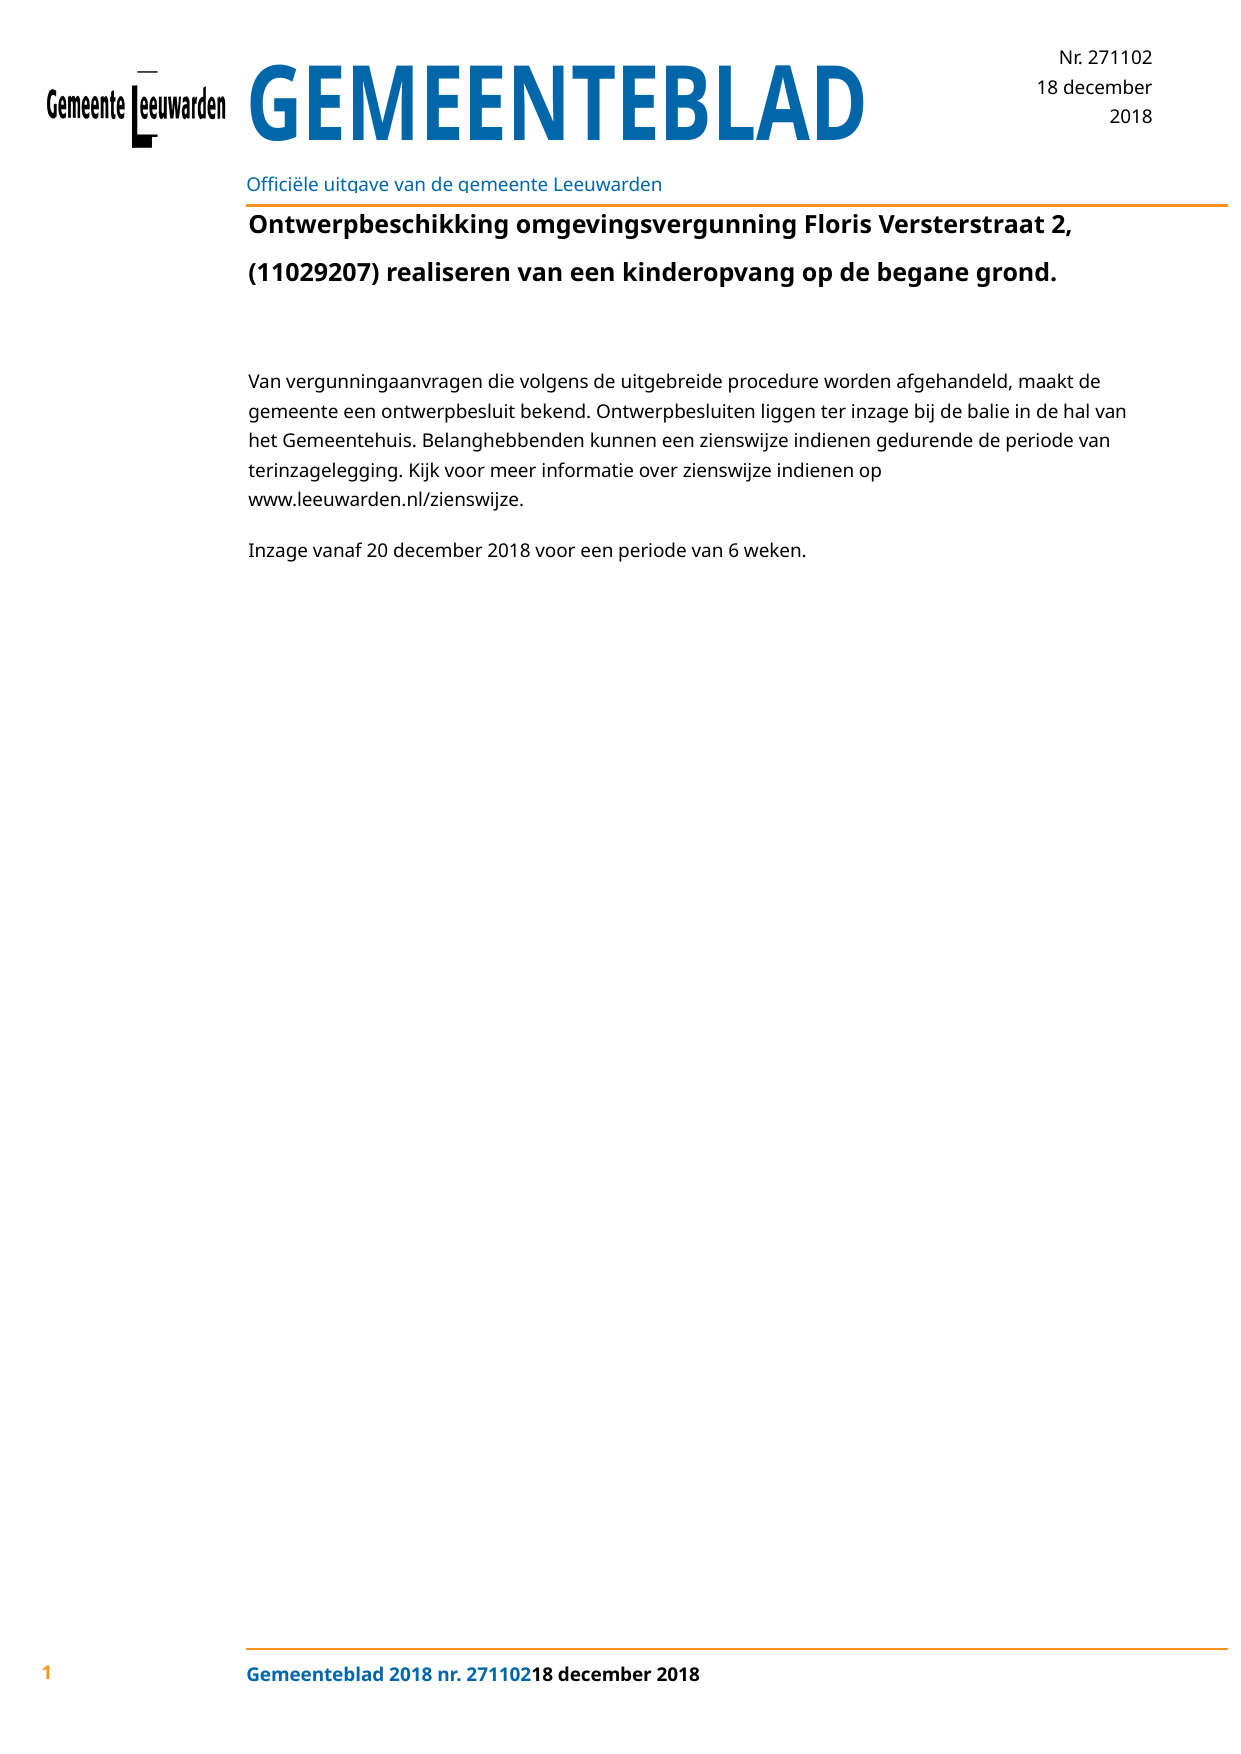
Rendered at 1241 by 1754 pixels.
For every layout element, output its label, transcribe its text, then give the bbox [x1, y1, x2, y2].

text Ontwerpbeschikking omgevingsvergunning Floris Versterstraat 2, (11029207) realiseren van een kinderopvang op de begane grond. [248, 207, 1152, 288]
text Inzage vanaf 20 december 2018 voor een periode van 6 weken. [248, 537, 1152, 563]
text Van vergunningaanvragen die volgens de uitgebreide procedure worden afgehandeld, maakt de gemeente een ontwerpbesluit bekend. Ontwerpbesluiten liggen ter inzage bij de balie in de hal van het Gemeentehuis. Belanghebbenden kunnen een zienswijze indienen gedurende de periode van terinzagelegging. Kijk voor meer informatie over zienswijze indienen op www.leeuwarden.nl/zienswijze. [248, 368, 1152, 512]
picture [41, 47, 231, 172]
